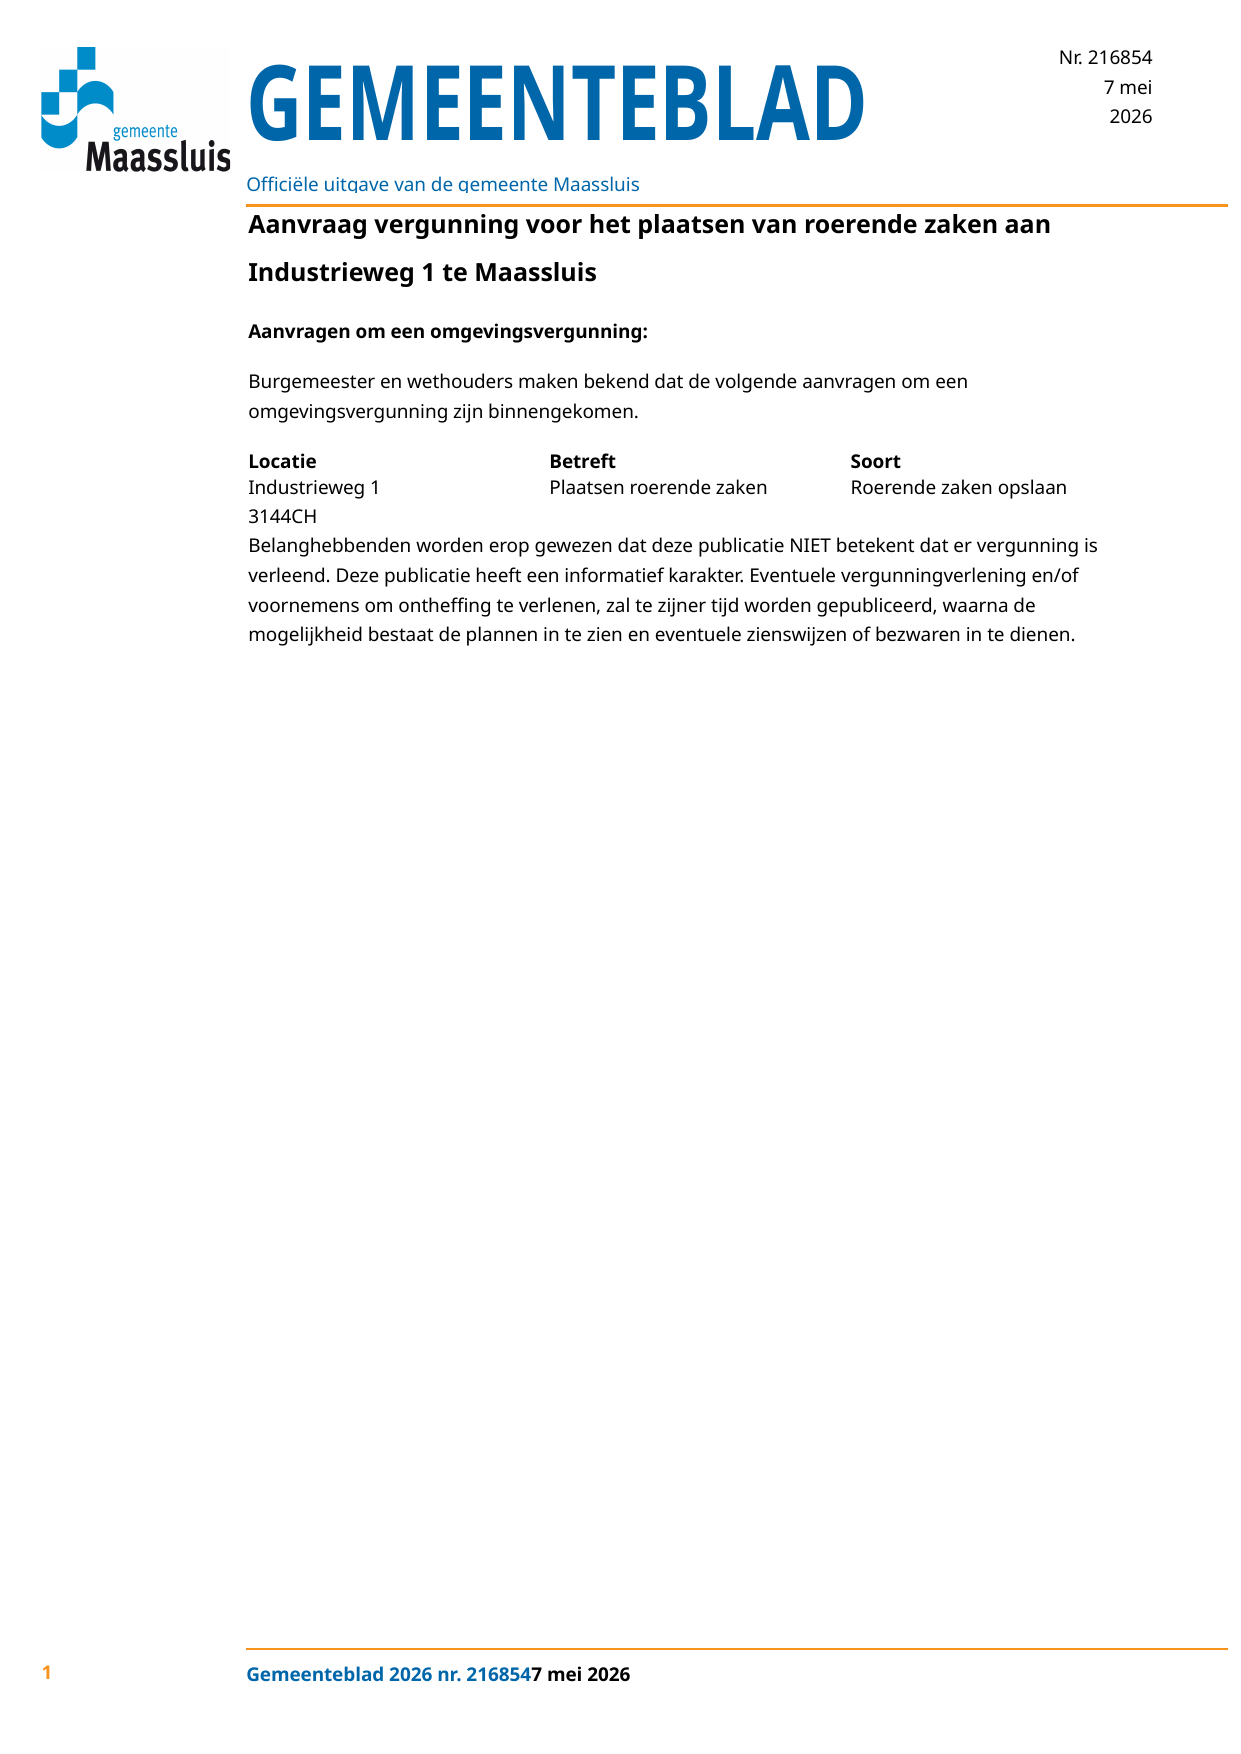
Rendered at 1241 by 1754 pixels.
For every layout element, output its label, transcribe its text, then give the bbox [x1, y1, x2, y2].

text Aanvragen om een omgevingsvergunning: [248, 318, 1152, 344]
table_header Soort [850, 449, 1152, 474]
text Belanghebbenden worden erop gewezen dat deze publicatie NIET betekent dat er vergunning is verleend. Deze publicatie heeft een informatief karakter. Eventuele vergunningverlening en/of voornemens om ontheffing te verlenen, zal te zijner tijd worden gepubliceerd, waarna de mogelijkheid bestaat de plannen in te zien en eventuele zienswijzen of bezwaren in te dienen. [248, 533, 1152, 647]
table_cell Plaatsen roerende zaken [549, 474, 850, 529]
table_cell Industrieweg 1 3144CH [248, 474, 549, 529]
text Aanvraag vergunning voor het plaatsen van roerende zaken aan Industrieweg 1 te Maassluis [248, 207, 1152, 288]
table_header Betreft [549, 449, 850, 474]
table_header Locatie [248, 449, 549, 474]
table_cell Roerende zaken opslaan [850, 474, 1152, 529]
text Burgemeester en wethouders maken bekend dat de volgende aanvragen om een omgevingsvergunning zijn binnengekomen. [248, 368, 1152, 424]
picture [41, 47, 77, 92]
picture [41, 47, 231, 172]
